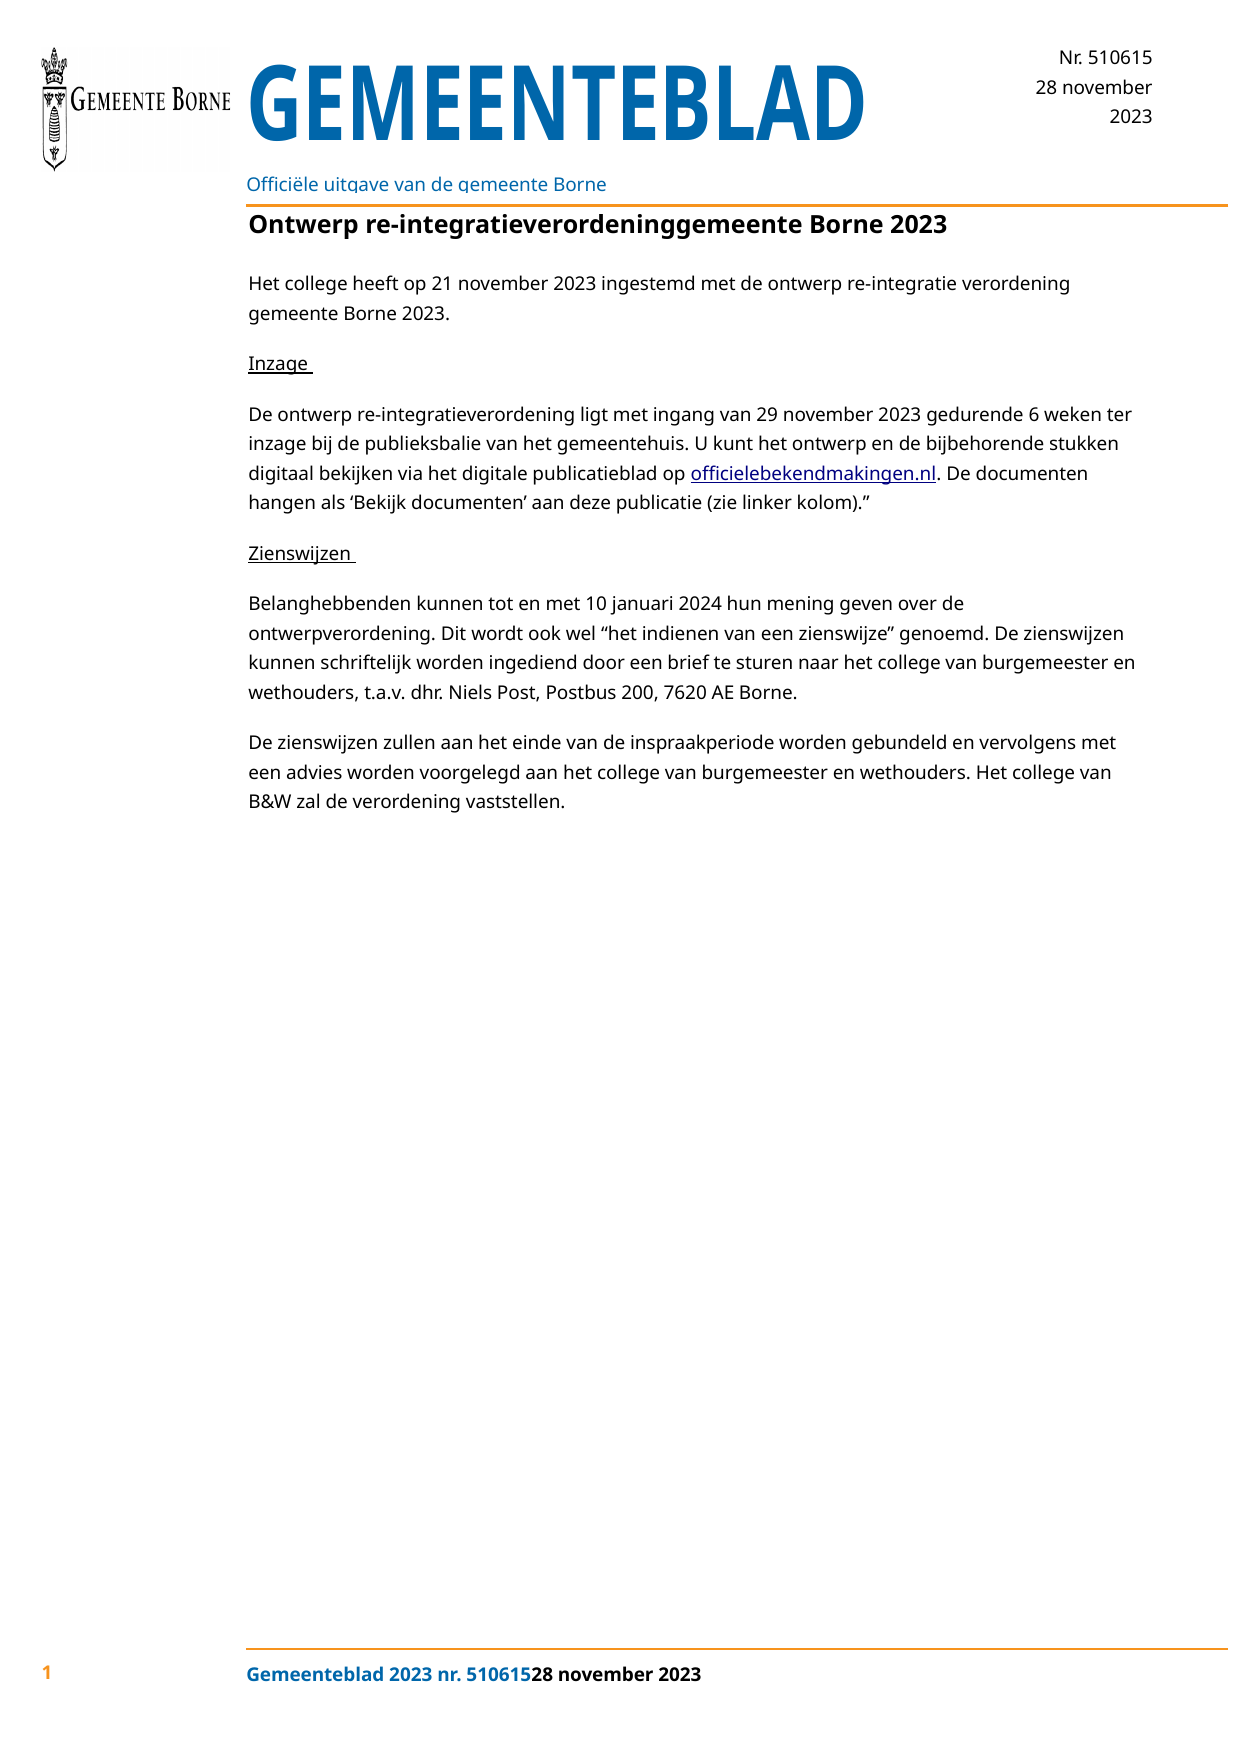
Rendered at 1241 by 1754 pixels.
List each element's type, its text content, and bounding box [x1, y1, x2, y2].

text De ontwerp re-integratieverordening ligt met ingang van 29 november 2023 gedurende 6 weken ter inzage bij de publieksbalie van het gemeentehuis. U kunt het ontwerp en de bijbehorende stukken digitaal bekijken via het digitale publicatieblad op officielebekendmakingen.nl. De documenten hangen als ‘Bekijk documenten’ aan deze publicatie (zie linker kolom).” [248, 401, 1152, 515]
picture [41, 47, 231, 172]
text Zienswijzen [248, 540, 1152, 566]
text Ontwerp re-integratieverordeninggemeente Borne 2023 [248, 207, 1152, 241]
text Het college heeft op 21 november 2023 ingestemd met de ontwerp re-integratie verordening gemeente Borne 2023. [248, 270, 1152, 326]
text Belanghebbenden kunnen tot en met 10 januari 2024 hun mening geven over de ontwerpverordening. Dit wordt ook wel “het indienen van een zienswijze” genoemd. De zienswijzen kunnen schriftelijk worden ingediend door een brief te sturen naar het college van burgemeester en wethouders, t.a.v. dhr. Niels Post, Postbus 200, 7620 AE Borne. [248, 590, 1152, 705]
text De zienswijzen zullen aan het einde van de inspraakperiode worden gebundeld en vervolgens met een advies worden voorgelegd aan het college van burgemeester en wethouders. Het college van B&W zal de verordening vaststellen. [248, 729, 1152, 814]
text Inzage [248, 350, 1152, 376]
